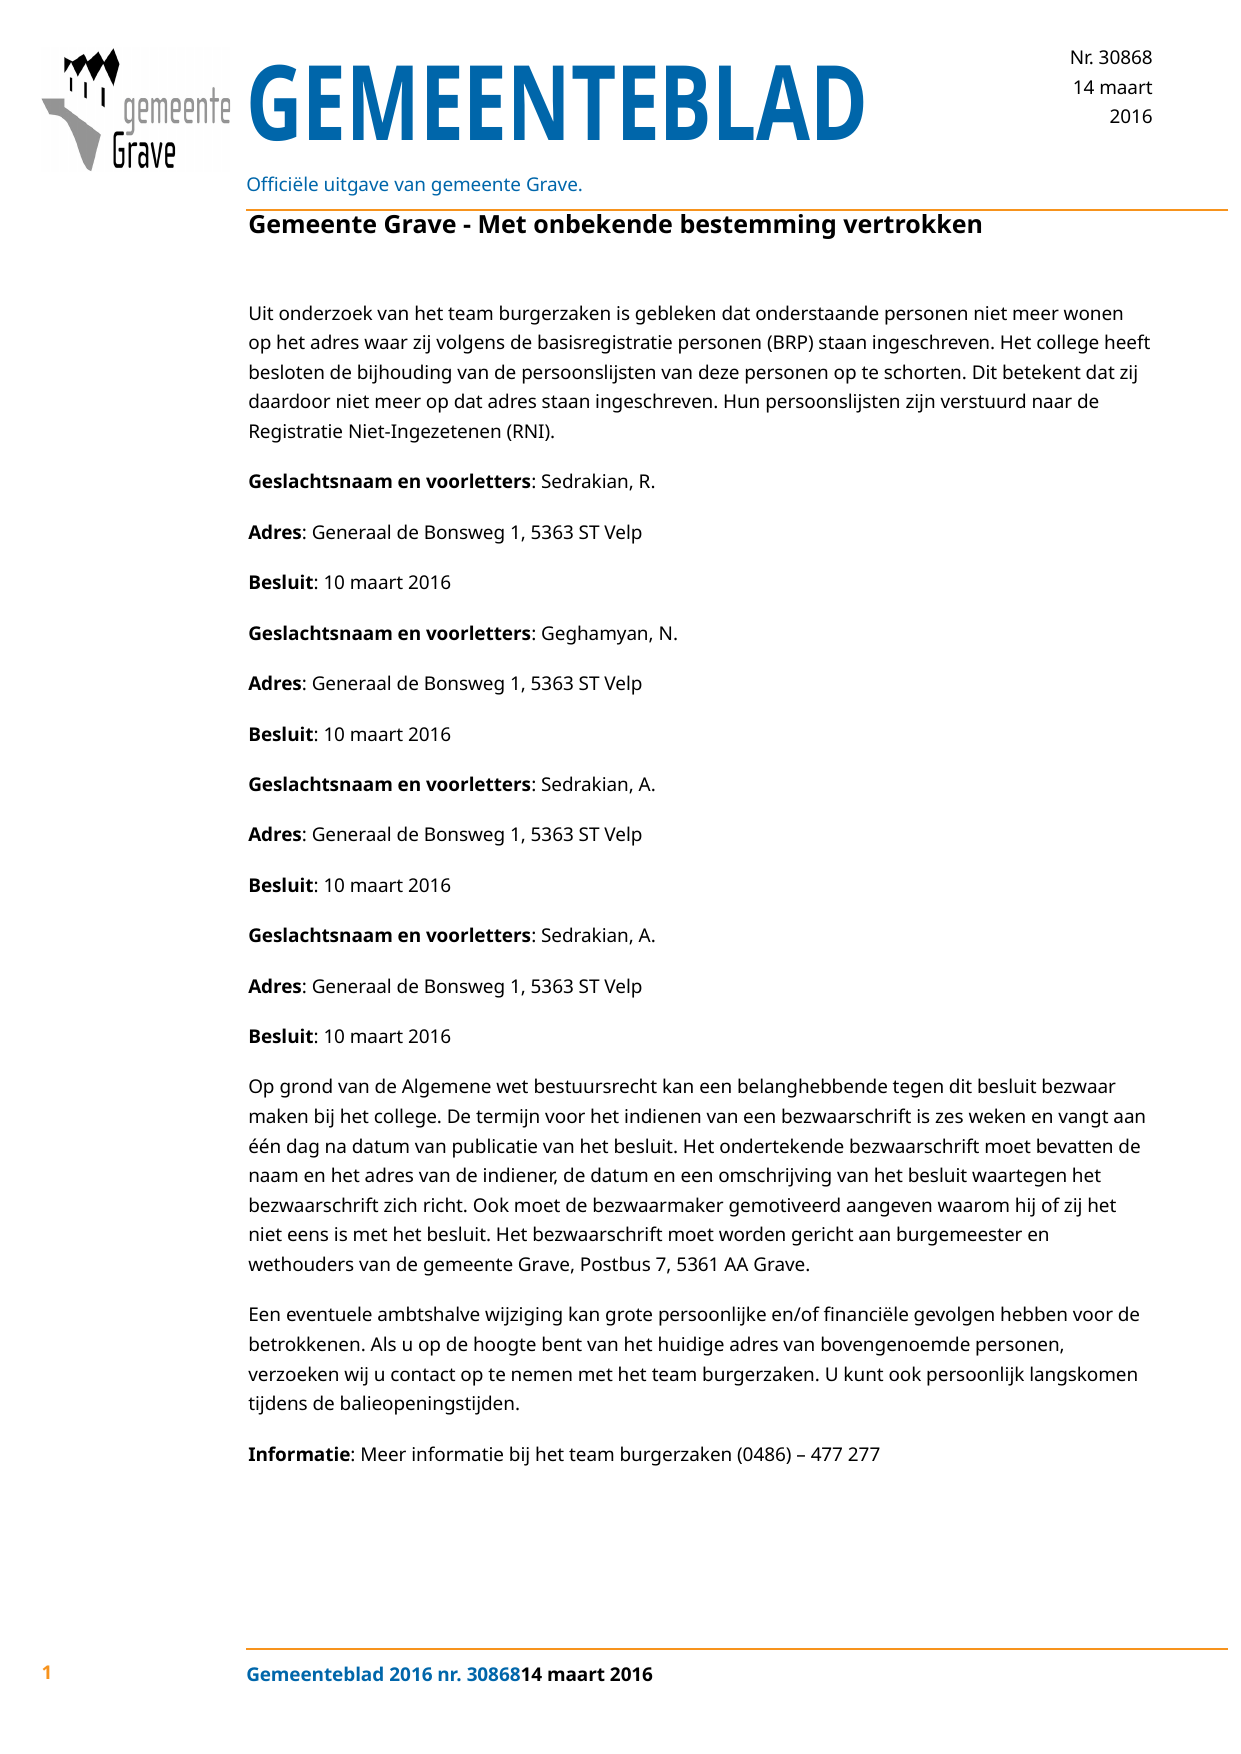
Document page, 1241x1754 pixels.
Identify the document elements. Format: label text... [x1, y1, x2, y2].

text Adres: Generaal de Bonsweg 1, 5363 ST Velp [248, 822, 1152, 847]
text Besluit: 10 maart 2016 [248, 569, 1152, 595]
text Geslachtsnaam en voorletters: Sedrakian, R. [248, 469, 1152, 494]
text Geslachtsnaam en voorletters: Sedrakian, A. [248, 922, 1152, 948]
text Adres: Generaal de Bonsweg 1, 5363 ST Velp [248, 670, 1152, 696]
text Uit onderzoek van het team burgerzaken is gebleken dat onderstaande personen niet meer wonen op het adres waar zij volgens de basisregistratie personen (BRP) staan ingeschreven. Het college heeft besloten de bijhouding van de persoonslijsten van deze personen op te schorten. Dit betekent dat zij daardoor niet meer op dat adres staan ingeschreven. Hun persoonslijsten zijn verstuurd naar de Registratie Niet-Ingezetenen (RNI). [248, 300, 1152, 444]
text Informatie: Meer informatie bij het team burgerzaken (0486) – 477 277 [248, 1441, 1152, 1466]
text Besluit: 10 maart 2016 [248, 1023, 1152, 1049]
text Gemeente Grave - Met onbekende bestemming vertrokken [248, 211, 1152, 241]
text Besluit: 10 maart 2016 [248, 721, 1152, 746]
picture [41, 47, 231, 172]
text Op grond van de Algemene wet bestuursrecht kan een belanghebbende tegen dit besluit bezwaar maken bij het college. De termijn voor het indienen van een bezwaarschrift is zes weken en vangt aan één dag na datum van publicatie van het besluit. Het ondertekende bezwaarschrift moet bevatten de naam en het adres van de indiener, de datum en een omschrijving van het besluit waartegen het bezwaarschrift zich richt. Ook moet de bezwaarmaker gemotiveerd aangeven waarom hij of zij het niet eens is met het besluit. Het bezwaarschrift moet worden gericht aan burgemeester en wethouders van de gemeente Grave, Postbus 7, 5361 AA Grave. [248, 1074, 1152, 1277]
text Adres: Generaal de Bonsweg 1, 5363 ST Velp [248, 973, 1152, 998]
text Adres: Generaal de Bonsweg 1, 5363 ST Velp [248, 519, 1152, 545]
text Geslachtsnaam en voorletters: Geghamyan, N. [248, 620, 1152, 646]
text Een eventuele ambtshalve wijziging kan grote persoonlijke en/of financiële gevolgen hebben voor de betrokkenen. Als u op de hoogte bent van het huidige adres van bovengenoemde personen, verzoeken wij u contact op te nemen met het team burgerzaken. U kunt ook persoonlijk langskomen tijdens de balieopeningstijden. [248, 1302, 1152, 1416]
text Besluit: 10 maart 2016 [248, 872, 1152, 898]
text Geslachtsnaam en voorletters: Sedrakian, A. [248, 771, 1152, 797]
